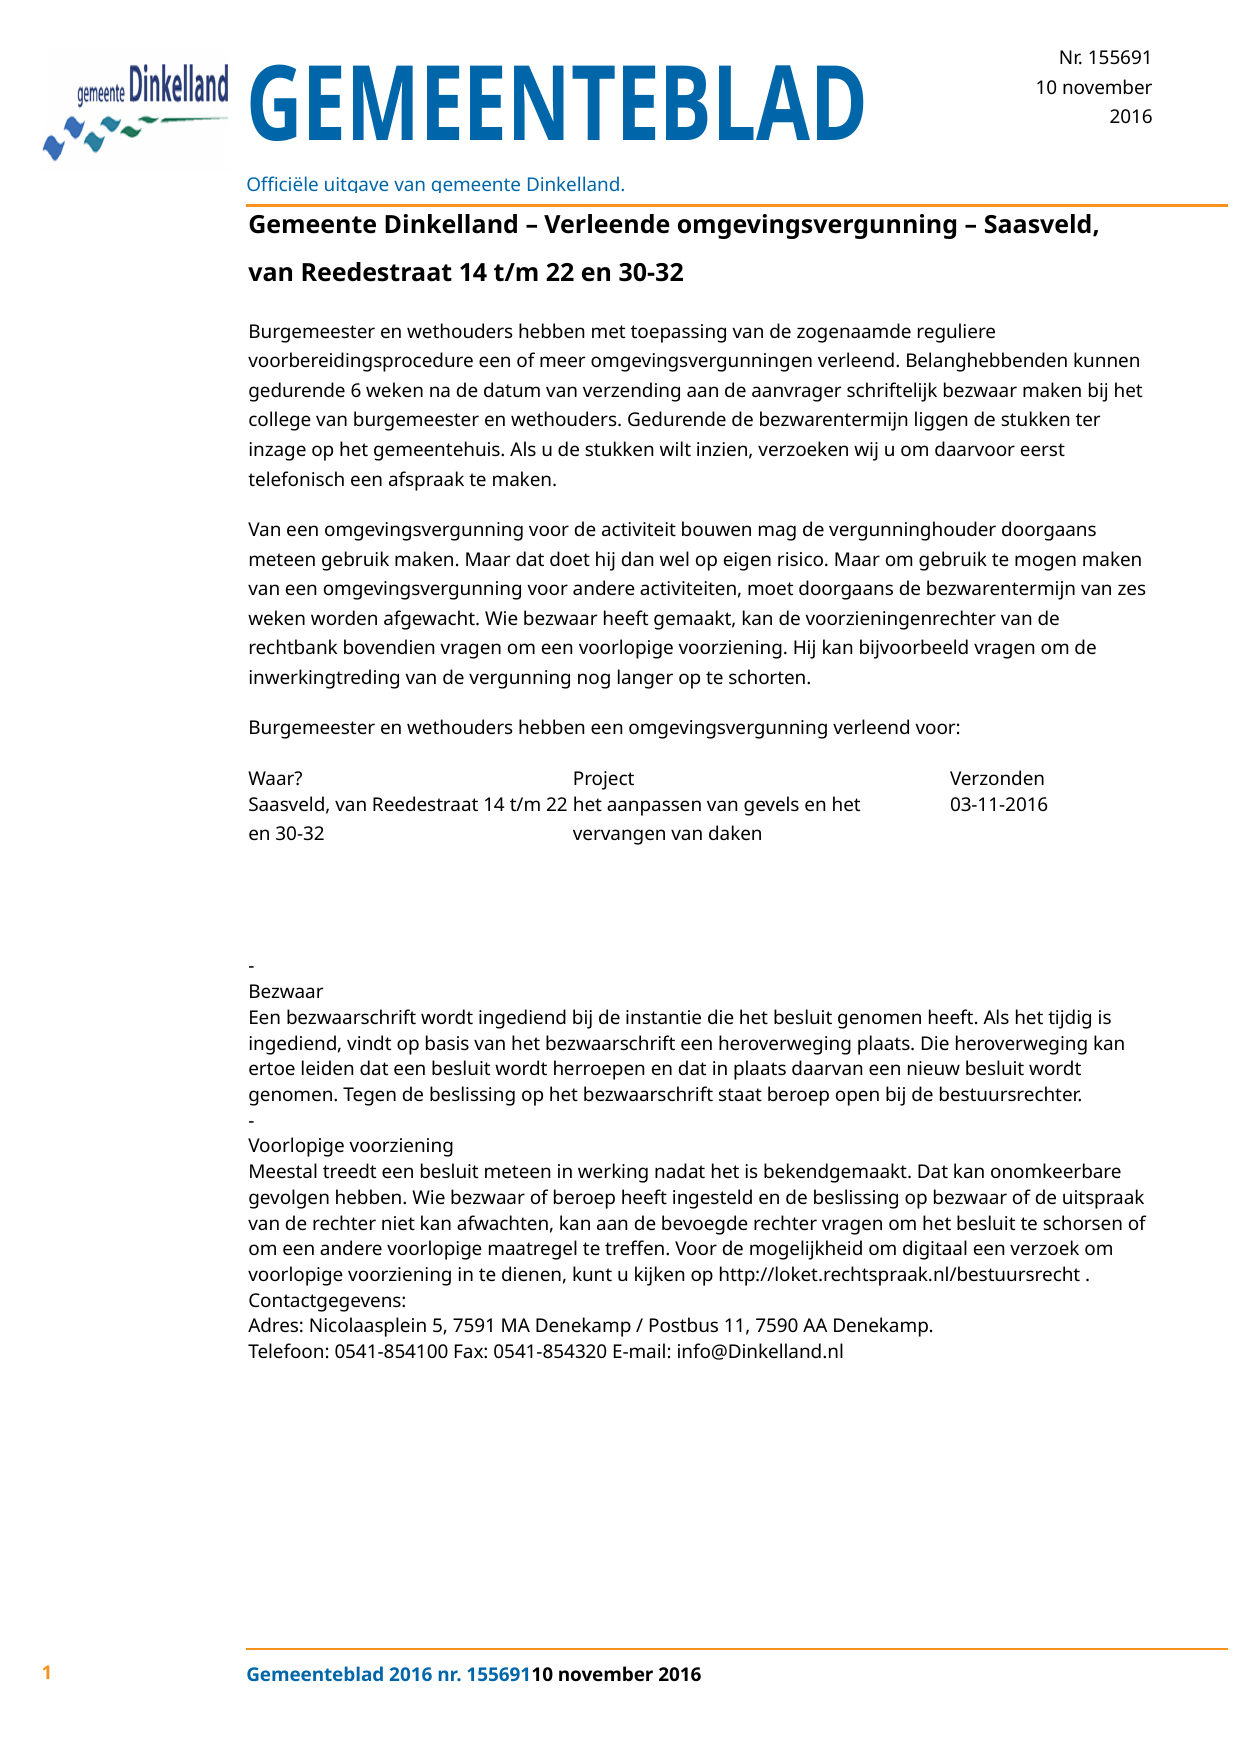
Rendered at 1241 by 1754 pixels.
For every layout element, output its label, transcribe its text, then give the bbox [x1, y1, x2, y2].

text Bezwaar [248, 978, 1152, 1004]
text Een bezwaarschrift wordt ingediend bij de instantie die het besluit genomen heeft. Als het tijdig is ingediend, vindt op basis van het bezwaarschrift een heroverweging plaats. Die heroverweging kan ertoe leiden dat een besluit wordt herroepen en dat in plaats daarvan een nieuw besluit wordt genomen. Tegen de beslissing op het bezwaarschrift staat beroep open bij de bestuursrechter. [248, 1004, 1152, 1107]
text Burgemeester en wethouders hebben een omgevingsvergunning verleend voor: [248, 714, 1152, 740]
table_header Project [573, 765, 950, 791]
text Voorlopige voorziening [248, 1133, 1152, 1158]
text Telefoon: 0541-854100 Fax: 0541-854320 E-mail: info@Dinkelland.nl [248, 1338, 1152, 1364]
table_cell 03-11-2016 [950, 791, 1152, 876]
text Contactgegevens: [248, 1287, 1152, 1313]
text - [248, 952, 1152, 978]
text Burgemeester en wethouders hebben met toepassing van de zogenaamde reguliere voorbereidingsprocedure een of meer omgevingsvergunningen verleend. Belanghebbenden kunnen gedurende 6 weken na de datum van verzending aan de aanvrager schriftelijk bezwaar maken bij het college van burgemeester en wethouders. Gedurende de bezwarentermijn liggen de stukken ter inzage op het gemeentehuis. Als u de stukken wilt inzien, verzoeken wij u om daarvoor eerst telefonisch een afspraak te maken. [248, 318, 1152, 492]
table_cell het aanpassen van gevels en het vervangen van daken [573, 791, 950, 876]
text Gemeente Dinkelland – Verleende omgevingsvergunning – Saasveld, van Reedestraat 14 t/m 22 en 30-32 [248, 207, 1152, 288]
text Adres: Nicolaasplein 5, 7591 MA Denekamp / Postbus 11, 7590 AA Denekamp. [248, 1313, 1152, 1338]
text Meestal treedt een besluit meteen in werking nadat het is bekendgemaakt. Dat kan onomkeerbare gevolgen hebben. Wie bezwaar of beroep heeft ingesteld en de beslissing op bezwaar of de uitspraak van de rechter niet kan afwachten, kan aan de bevoegde rechter vragen om het besluit te schorsen of om een andere voorlopige maatregel te treffen. Voor de mogelijkheid om digitaal een verzoek om voorlopige voorziening in te dienen, kunt u kijken op http://loket.rechtspraak.nl/bestuursrecht . [248, 1158, 1152, 1287]
table_header Verzonden [950, 765, 1152, 791]
picture [41, 47, 231, 172]
table_cell Saasveld, van Reedestraat 14 t/m 22 en 30-32 [248, 791, 573, 876]
text - [248, 1107, 1152, 1133]
text Van een omgevingsvergunning voor de activiteit bouwen mag de vergunninghouder doorgaans meteen gebruik maken. Maar dat doet hij dan wel op eigen risico. Maar om gebruik te mogen maken van een omgevingsvergunning voor andere activiteiten, moet doorgaans de bezwarentermijn van zes weken worden afgewacht. Wie bezwaar heeft gemaakt, kan de voorzieningenrechter van de rechtbank bovendien vragen om een voorlopige voorziening. Hij kan bijvoorbeeld vragen om de inwerkingtreding van de vergunning nog langer op te schorten. [248, 516, 1152, 690]
table_header Waar? [248, 765, 573, 791]
